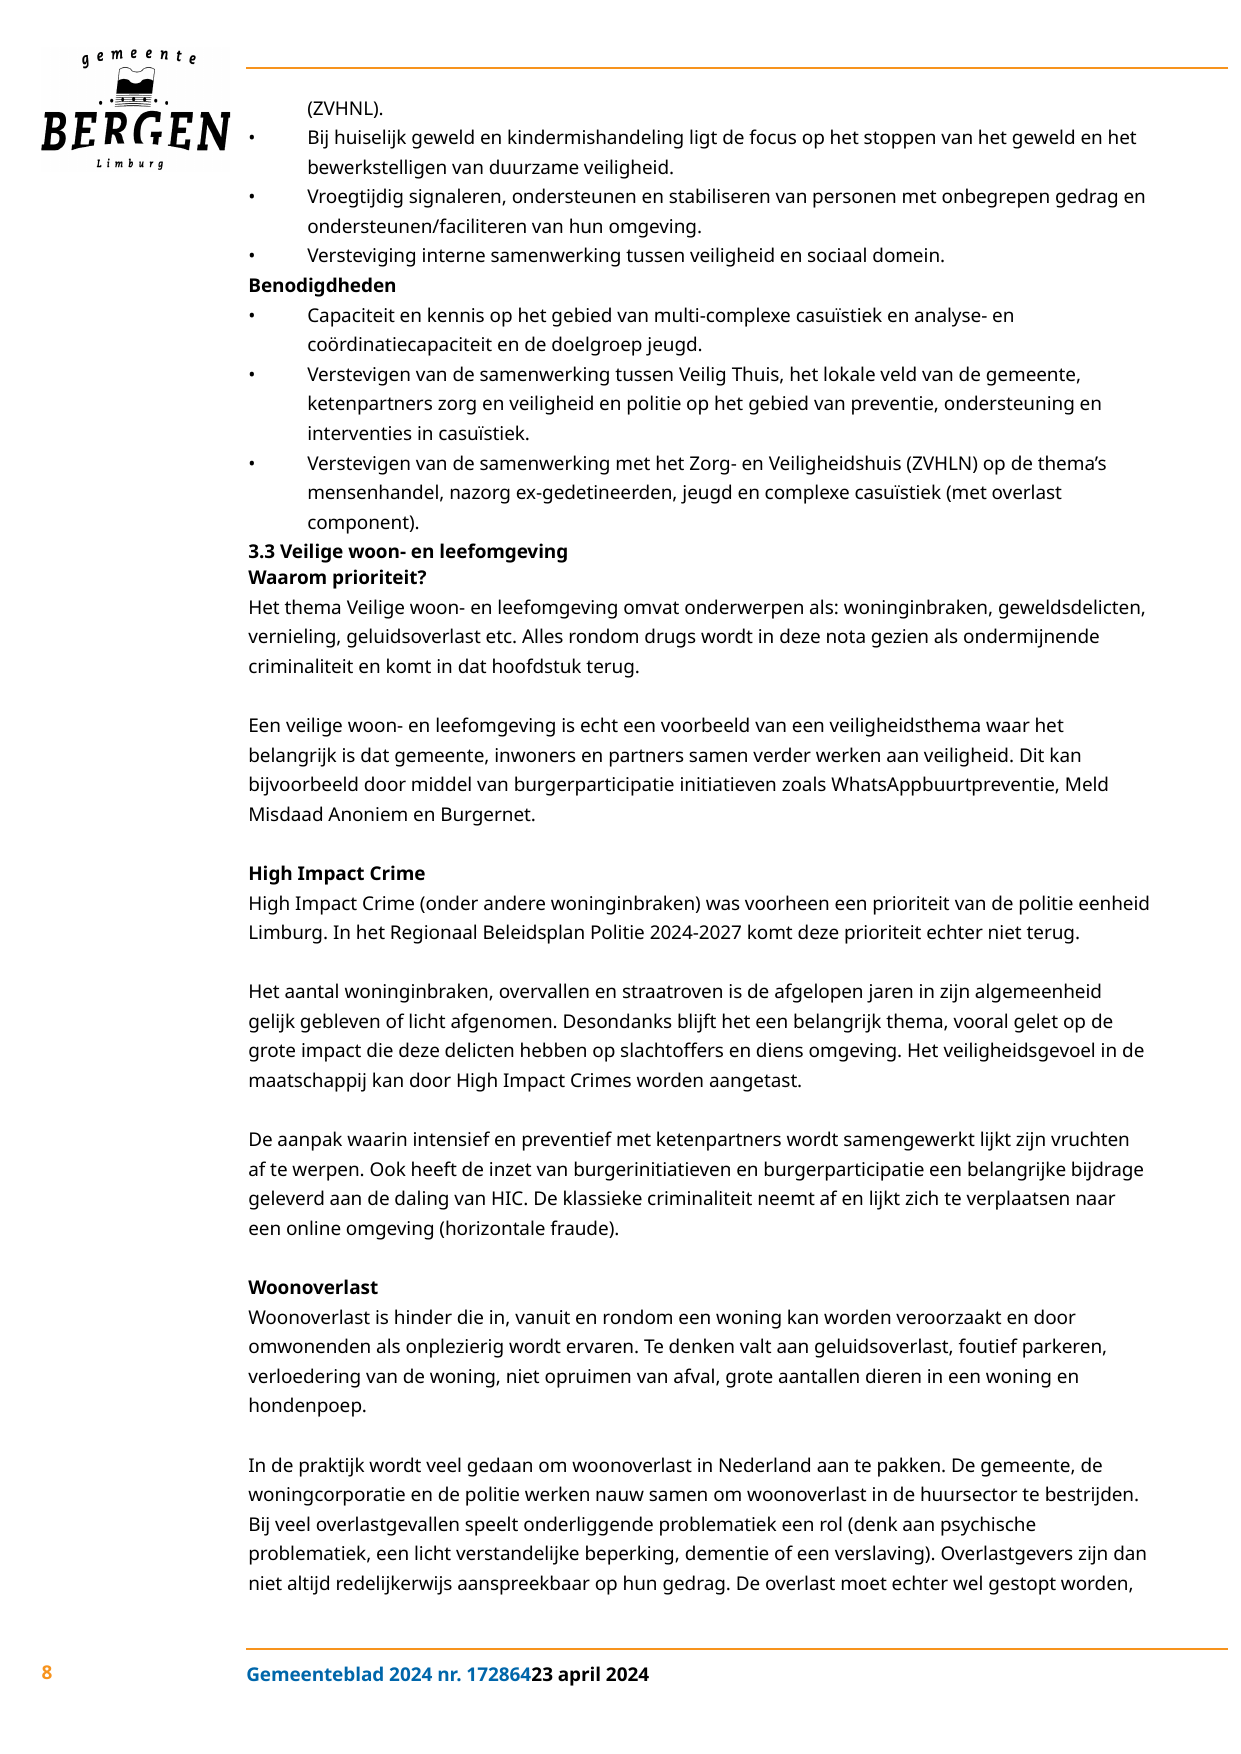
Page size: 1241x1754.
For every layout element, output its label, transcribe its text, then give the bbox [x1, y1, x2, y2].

picture [41, 47, 231, 172]
list Capaciteit en kennis op het gebied van multi-complexe casuïstiek en analyse- en coördinatiecapaciteit en de doelgroep jeugd. [248, 302, 1152, 357]
text Het thema Veilige woon- en leefomgeving omvat onderwerpen als: woninginbraken, geweldsdelicten, vernieling, geluidsoverlast etc. Alles rondom drugs wordt in deze nota gezien als ondermijnende criminaliteit en komt in dat hoofdstuk terug. [248, 594, 1152, 679]
text Woonoverlast [248, 1274, 1152, 1300]
list (ZVHNL). [248, 95, 1152, 121]
list Versteviging interne samenwerking tussen veiligheid en sociaal domein. [248, 243, 1152, 268]
text Het aantal woninginbraken, overvallen en straatroven is de afgelopen jaren in zijn algemeenheid gelijk gebleven of licht afgenomen. Desondanks blijft het een belangrijk thema, vooral gelet op de grote impact die deze delicten hebben op slachtoffers en diens omgeving. Het veiligheidsgevoel in de maatschappij kan door High Impact Crimes worden aangetast. [248, 978, 1152, 1093]
list Vroegtijdig signaleren, ondersteunen en stabiliseren van personen met onbegrepen gedrag en ondersteunen/faciliteren van hun omgeving. [248, 183, 1152, 239]
text High Impact Crime [248, 860, 1152, 886]
list Verstevigen van de samenwerking met het Zorg- en Veiligheidshuis (ZVHLN) op de thema’s mensenhandel, nazorg ex-gedetineerden, jeugd en complexe casuïstiek (met overlast component). [248, 450, 1152, 535]
text Waarom prioriteit? [248, 564, 1152, 590]
text Benodigdheden [248, 272, 1152, 298]
text In de praktijk wordt veel gedaan om woonoverlast in Nederland aan te pakken. De gemeente, de woningcorporatie en de politie werken nauw samen om woonoverlast in de huursector te bestrijden. Bij veel overlastgevallen speelt onderliggende problematiek een rol (denk aan psychische problematiek, een licht verstandelijke beperking, dementie of een verslaving). Overlastgevers zijn dan niet altijd redelijkerwijs aanspreekbaar op hun gedrag. De overlast moet echter wel gestopt worden, [248, 1452, 1152, 1596]
text High Impact Crime (onder andere woninginbraken) was voorheen een prioriteit van de politie eenheid Limburg. In het Regionaal Beleidsplan Politie 2024-2027 komt deze prioriteit echter niet terug. [248, 890, 1152, 945]
text Een veilige woon- en leefomgeving is echt een voorbeeld van een veiligheidsthema waar het belangrijk is dat gemeente, inwoners en partners samen verder werken aan veiligheid. Dit kan bijvoorbeeld door middel van burgerparticipatie initiatieven zoals WhatsAppbuurtpreventie, Meld Misdaad Anoniem en Burgernet. [248, 712, 1152, 827]
text De aanpak waarin intensief en preventief met ketenpartners wordt samengewerkt lijkt zijn vruchten af te werpen. Ook heeft de inzet van burgerinitiatieven en burgerparticipatie een belangrijke bijdrage geleverd aan de daling van HIC. De klassieke criminaliteit neemt af en lijkt zich te verplaatsen naar een online omgeving (horizontale fraude). [248, 1126, 1152, 1241]
list Verstevigen van de samenwerking tussen Veilig Thuis, het lokale veld van de gemeente, ketenpartners zorg en veiligheid en politie op het gebied van preventie, ondersteuning en interventies in casuïstiek. [248, 361, 1152, 446]
list Bij huiselijk geweld en kindermishandeling ligt de focus op het stoppen van het geweld en het bewerkstelligen van duurzame veiligheid. [248, 124, 1152, 180]
text Woonoverlast is hinder die in, vanuit en rondom een woning kan worden veroorzaakt en door omwonenden als onplezierig wordt ervaren. Te denken valt aan geluidsoverlast, foutief parkeren, verloedering van de woning, niet opruimen van afval, grote aantallen dieren in een woning en hondenpoep. [248, 1304, 1152, 1418]
text 3.3 Veilige woon- en leefomgeving [248, 538, 1152, 564]
